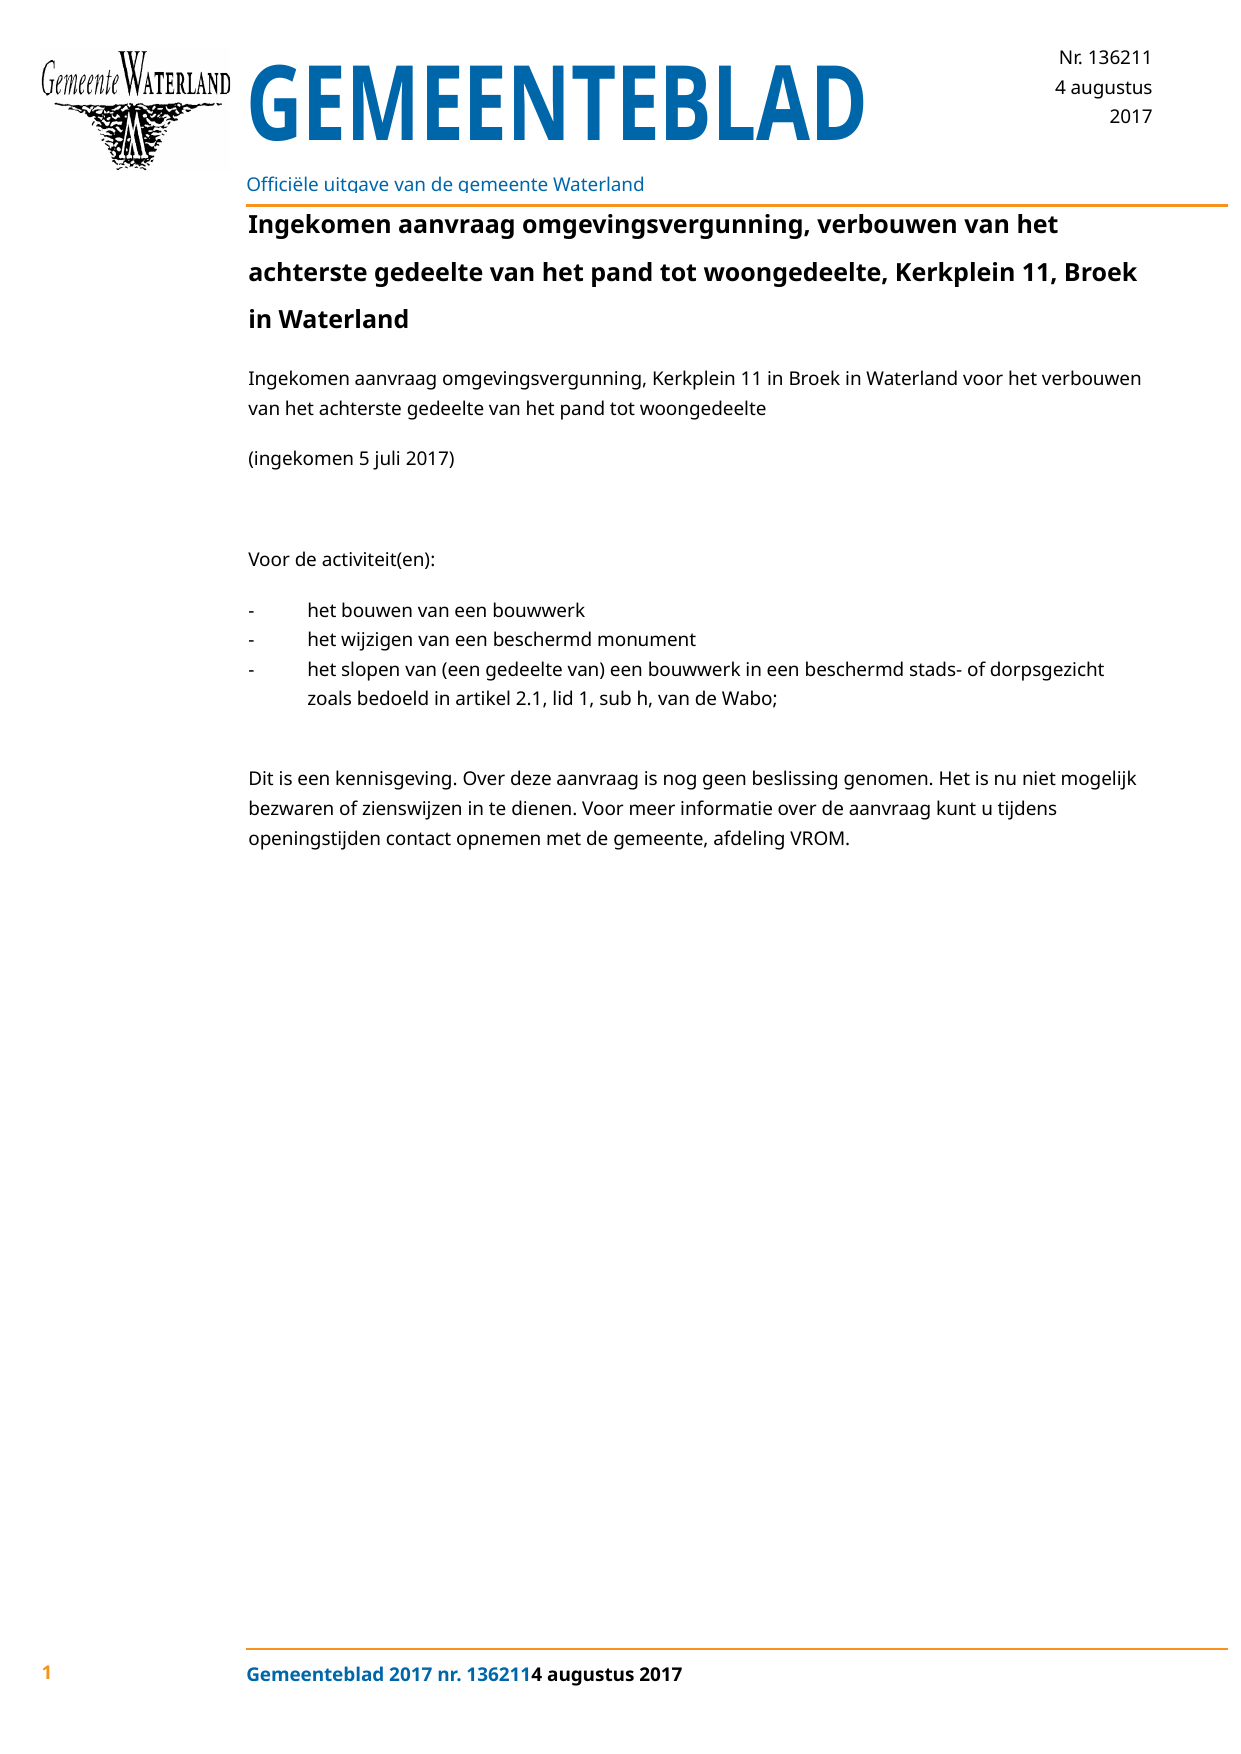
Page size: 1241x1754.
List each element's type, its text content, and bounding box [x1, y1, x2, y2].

list het wijzigen van een beschermd monument [248, 626, 1152, 652]
list het bouwen van een bouwwerk [248, 597, 1152, 622]
text Voor de activiteit(en): [248, 546, 1152, 572]
text Ingekomen aanvraag omgevingsvergunning, Kerkplein 11 in Broek in Waterland voor het verbouwen van het achterste gedeelte van het pand tot woongedeelte [248, 366, 1152, 421]
text Dit is een kennisgeving. Over deze aanvraag is nog geen beslissing genomen. Het is nu niet mogelijk bezwaren of zienswijzen in te dienen. Voor meer informatie over de aanvraag kunt u tijdens openingstijden contact opnemen met de gemeente, afdeling VROM. [248, 766, 1152, 850]
text Ingekomen aanvraag omgevingsvergunning, verbouwen van het achterste gedeelte van het pand tot woongedeelte, Kerkplein 11, Broek in Waterland [248, 207, 1152, 336]
picture [41, 47, 231, 172]
text (ingekomen 5 juli 2017) [248, 446, 1152, 471]
list het slopen van (een gedeelte van) een bouwwerk in een beschermd stads- of dorpsgezicht zoals bedoeld in artikel 2.1, lid 1, sub h, van de Wabo; [248, 656, 1152, 711]
